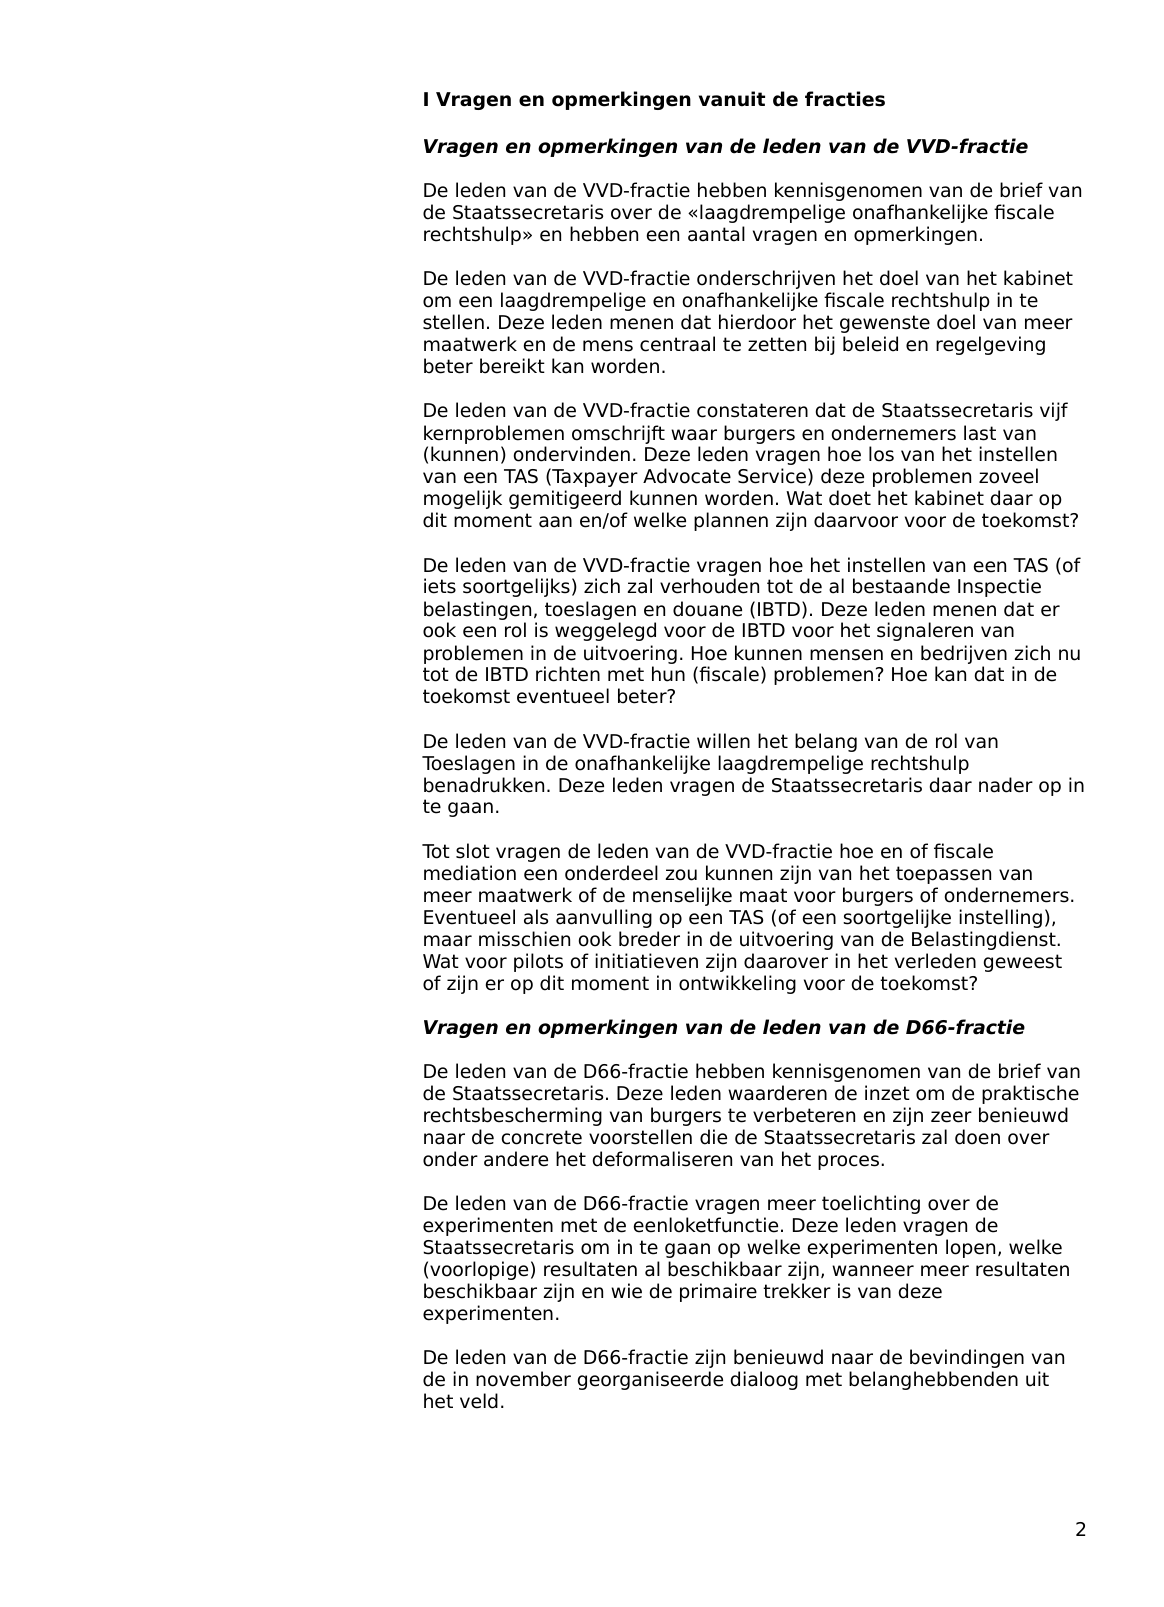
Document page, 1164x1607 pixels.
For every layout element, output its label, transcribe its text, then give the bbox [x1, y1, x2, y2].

text De leden van de VVD-fractie hebben kennisgenomen van de brief van de Staatssecretaris over de «laagdrempelige onafhankelijke fiscale rechtshulp» en hebben een aantal vragen en opmerkingen. [422, 180, 1087, 246]
text De leden van de D66-fractie vragen meer toelichting over de experimenten met de eenloketfunctie. Deze leden vragen de Staatssecretaris om in te gaan op welke experimenten lopen, welke (voorlopige) resultaten al beschikbaar zijn, wanneer meer resultaten beschikbaar zijn en wie de primaire trekker is van deze experimenten. [422, 1193, 1087, 1325]
text De leden van de VVD-fractie vragen hoe het instellen van een TAS (of iets soortgelijks) zich zal verhouden tot de al bestaande Inspectie belastingen, toeslagen en douane (IBTD). Deze leden menen dat er ook een rol is weggelegd voor de IBTD voor het signaleren van problemen in de uitvoering. Hoe kunnen mensen en bedrijven zich nu tot de IBTD richten met hun (fiscale) problemen? Hoe kan dat in de toekomst eventueel beter? [422, 554, 1087, 708]
text De leden van de VVD-fractie willen het belang van de rol van Toeslagen in de onafhankelijke laagdrempelige rechtshulp benadrukken. Deze leden vragen de Staatssecretaris daar nader op in te gaan. [422, 731, 1087, 818]
text Tot slot vragen de leden van de VVD-fractie hoe en of fiscale mediation een onderdeel zou kunnen zijn van het toepassen van meer maatwerk of de menselijke maat voor burgers of ondernemers. Eventueel als aanvulling op een TAS (of een soortgelijke instelling), maar misschien ook breder in de uitvoering van de Belastingdienst. Wat voor pilots of initiatieven zijn daarover in het verleden geweest of zijn er op dit moment in ontwikkeling voor de toekomst? [422, 841, 1087, 994]
subtitle I Vragen en opmerkingen vanuit de fracties [422, 89, 1087, 111]
text De leden van de D66-fractie zijn benieuwd naar de bevindingen van de in november georganiseerde dialoog met belanghebbenden uit het veld. [422, 1347, 1087, 1413]
subtitle Vragen en opmerkingen van de leden van de VVD-fractie [422, 136, 1087, 158]
text De leden van de VVD-fractie constateren dat de Staatssecretaris vijf kernproblemen omschrijft waar burgers en ondernemers last van (kunnen) ondervinden. Deze leden vragen hoe los van het instellen van een TAS (Taxpayer Advocate Service) deze problemen zoveel mogelijk gemitigeerd kunnen worden. Wat doet het kabinet daar op dit moment aan en/of welke plannen zijn daarvoor voor de toekomst? [422, 400, 1087, 532]
text De leden van de D66-fractie hebben kennisgenomen van de brief van de Staatssecretaris. Deze leden waarderen de inzet om de praktische rechtsbescherming van burgers te verbeteren en zijn zeer benieuwd naar de concrete voorstellen die de Staatssecretaris zal doen over onder andere het deformaliseren van het proces. [422, 1061, 1087, 1171]
text De leden van de VVD-fractie onderschrijven het doel van het kabinet om een laagdrempelige en onafhankelijke fiscale rechtshulp in te stellen. Deze leden menen dat hierdoor het gewenste doel van meer maatwerk en de mens centraal te zetten bij beleid en regelgeving beter bereikt kan worden. [422, 268, 1087, 378]
subtitle Vragen en opmerkingen van de leden van de D66-fractie [422, 1017, 1087, 1039]
